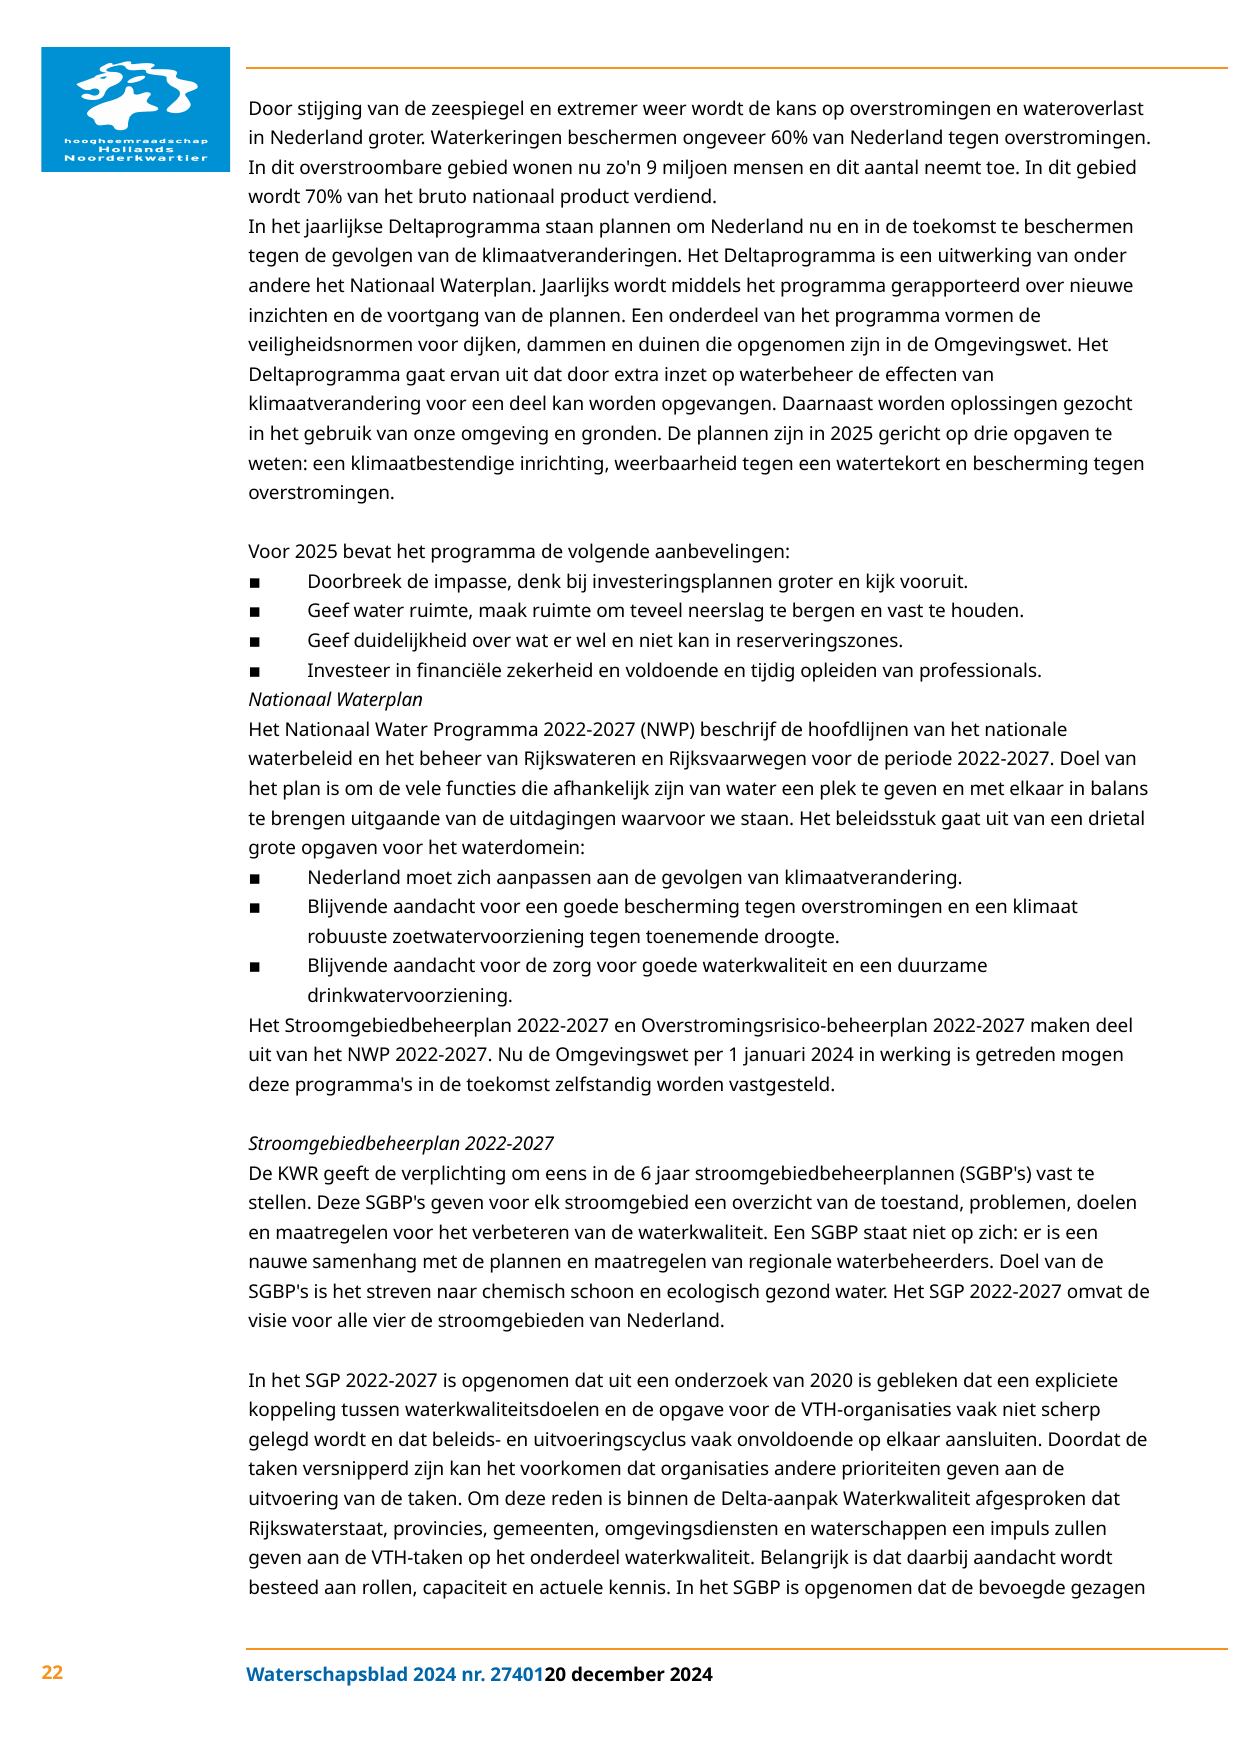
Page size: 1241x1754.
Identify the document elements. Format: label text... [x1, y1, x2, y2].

list Nederland moet zich aanpassen aan de gevolgen van klimaatverandering. [248, 864, 1152, 890]
picture [129, 76, 144, 82]
text Het Nationaal Water Programma 2022-2027 (NWP) beschrijf de hoofdlijnen van het nationale waterbeleid en het beheer van Rijkswateren en Rijksvaarwegen voor de periode 2022-2027. Doel van het plan is om de vele functies die afhankelijk zijn van water een plek te geven en met elkaar in balans te brengen uitgaande van de uitdagingen waarvoor we staan. Het beleidsstuk gaat uit van een drietal grote opgaven voor het waterdomein: [248, 716, 1152, 860]
list Geef water ruimte, maak ruimte om teveel neerslag te bergen en vast te houden. [248, 598, 1152, 623]
text Door stijging van de zeespiegel en extremer weer wordt de kans op overstromingen en wateroverlast in Nederland groter. Waterkeringen beschermen ongeveer 60% van Nederland tegen overstromingen. In dit overstroombare gebied wonen nu zo'n 9 miljoen mensen en dit aantal neemt toe. In dit gebied wordt 70% van het bruto nationaal product verdiend. [248, 95, 1152, 209]
picture [118, 62, 197, 112]
text Het Stroomgebiedbeheerplan 2022-2027 en Overstromingsrisico-beheerplan 2022-2027 maken deel uit van het NWP 2022-2027. Nu de Omgevingswet per 1 januari 2024 in werking is getreden mogen deze programma's in de toekomst zelfstandig worden vastgesteld. [248, 1012, 1152, 1097]
text Nationaal Waterplan [248, 686, 1152, 712]
text In het jaarlijkse Deltaprogramma staan plannen om Nederland nu en in de toekomst te beschermen tegen de gevolgen van de klimaatveranderingen. Het Deltaprogramma is een uitwerking van onder andere het Nationaal Waterplan. Jaarlijks wordt middels het programma gerapporteerd over nieuwe inzichten en de voortgang van de plannen. Een onderdeel van het programma vormen de veiligheidsnormen voor dijken, dammen en duinen die opgenomen zijn in de Omgevingswet. Het Deltaprogramma gaat ervan uit dat door extra inzet op waterbeheer de effecten van klimaatverandering voor een deel kan worden opgevangen. Daarnaast worden oplossingen gezocht in het gebruik van onze omgeving en gronden. De plannen zijn in 2025 gericht op drie opgaven te weten: een klimaatbestendige inrichting, weerbaarheid tegen een watertekort en bescherming tegen overstromingen. [248, 213, 1152, 505]
list Blijvende aandacht voor een goede bescherming tegen overstromingen en een klimaat robuuste zoetwatervoorziening tegen toenemende droogte. [248, 893, 1152, 949]
list Doorbreek de impasse, denk bij investeringsplannen groter en kijk vooruit. [248, 568, 1152, 594]
list Blijvende aandacht voor de zorg voor goede waterkwaliteit en een duurzame drinkwatervoorziening. [248, 953, 1152, 1008]
list Geef duidelijkheid over wat er wel en niet kan in reserveringszones. [248, 627, 1152, 653]
text Stroomgebiedbeheerplan 2022-2027 [248, 1130, 1152, 1156]
text Voor 2025 bevat het programma de volgende aanbevelingen: [248, 538, 1152, 564]
list Investeer in financiële zekerheid en voldoende en tijdig opleiden van professionals. [248, 657, 1152, 683]
picture [88, 87, 157, 130]
text In het SGP 2022-2027 is opgenomen dat uit een onderzoek van 2020 is gebleken dat een expliciete koppeling tussen waterkwaliteitsdoelen en de opgave voor de VTH-organisaties vaak niet scherp gelegd wordt en dat beleids- en uitvoeringscyclus vaak onvoldoende op elkaar aansluiten. Doordat de taken versnipperd zijn kan het voorkomen dat organisaties andere prioriteiten geven aan de uitvoering van de taken. Om deze reden is binnen de Delta-aanpak Waterkwaliteit afgesproken dat Rijkswaterstaat, provincies, gemeenten, omgevingsdiensten en waterschappen een impuls zullen geven aan de VTH-taken op het onderdeel waterkwaliteit. Belangrijk is dat daarbij aandacht wordt besteed aan rollen, capaciteit en actuele kennis. In het SGBP is opgenomen dat de bevoegde gezagen [248, 1367, 1152, 1600]
picture [78, 64, 122, 99]
text De KWR geeft de verplichting om eens in de 6 jaar stroomgebiedbeheerplannen (SGBP's) vast te stellen. Deze SGBP's geven voor elk stroomgebied een overzicht van de toestand, problemen, doelen en maatregelen voor het verbeteren van de waterkwaliteit. Een SGBP staat niet op zich: er is een nauwe samenhang met de plannen en maatregelen van regionale waterbeheerders. Doel van de SGBP's is het streven naar chemisch schoon en ecologisch gezond water. Het SGP 2022-2027 omvat de visie voor alle vier de stroomgebieden van Nederland. [248, 1160, 1152, 1333]
